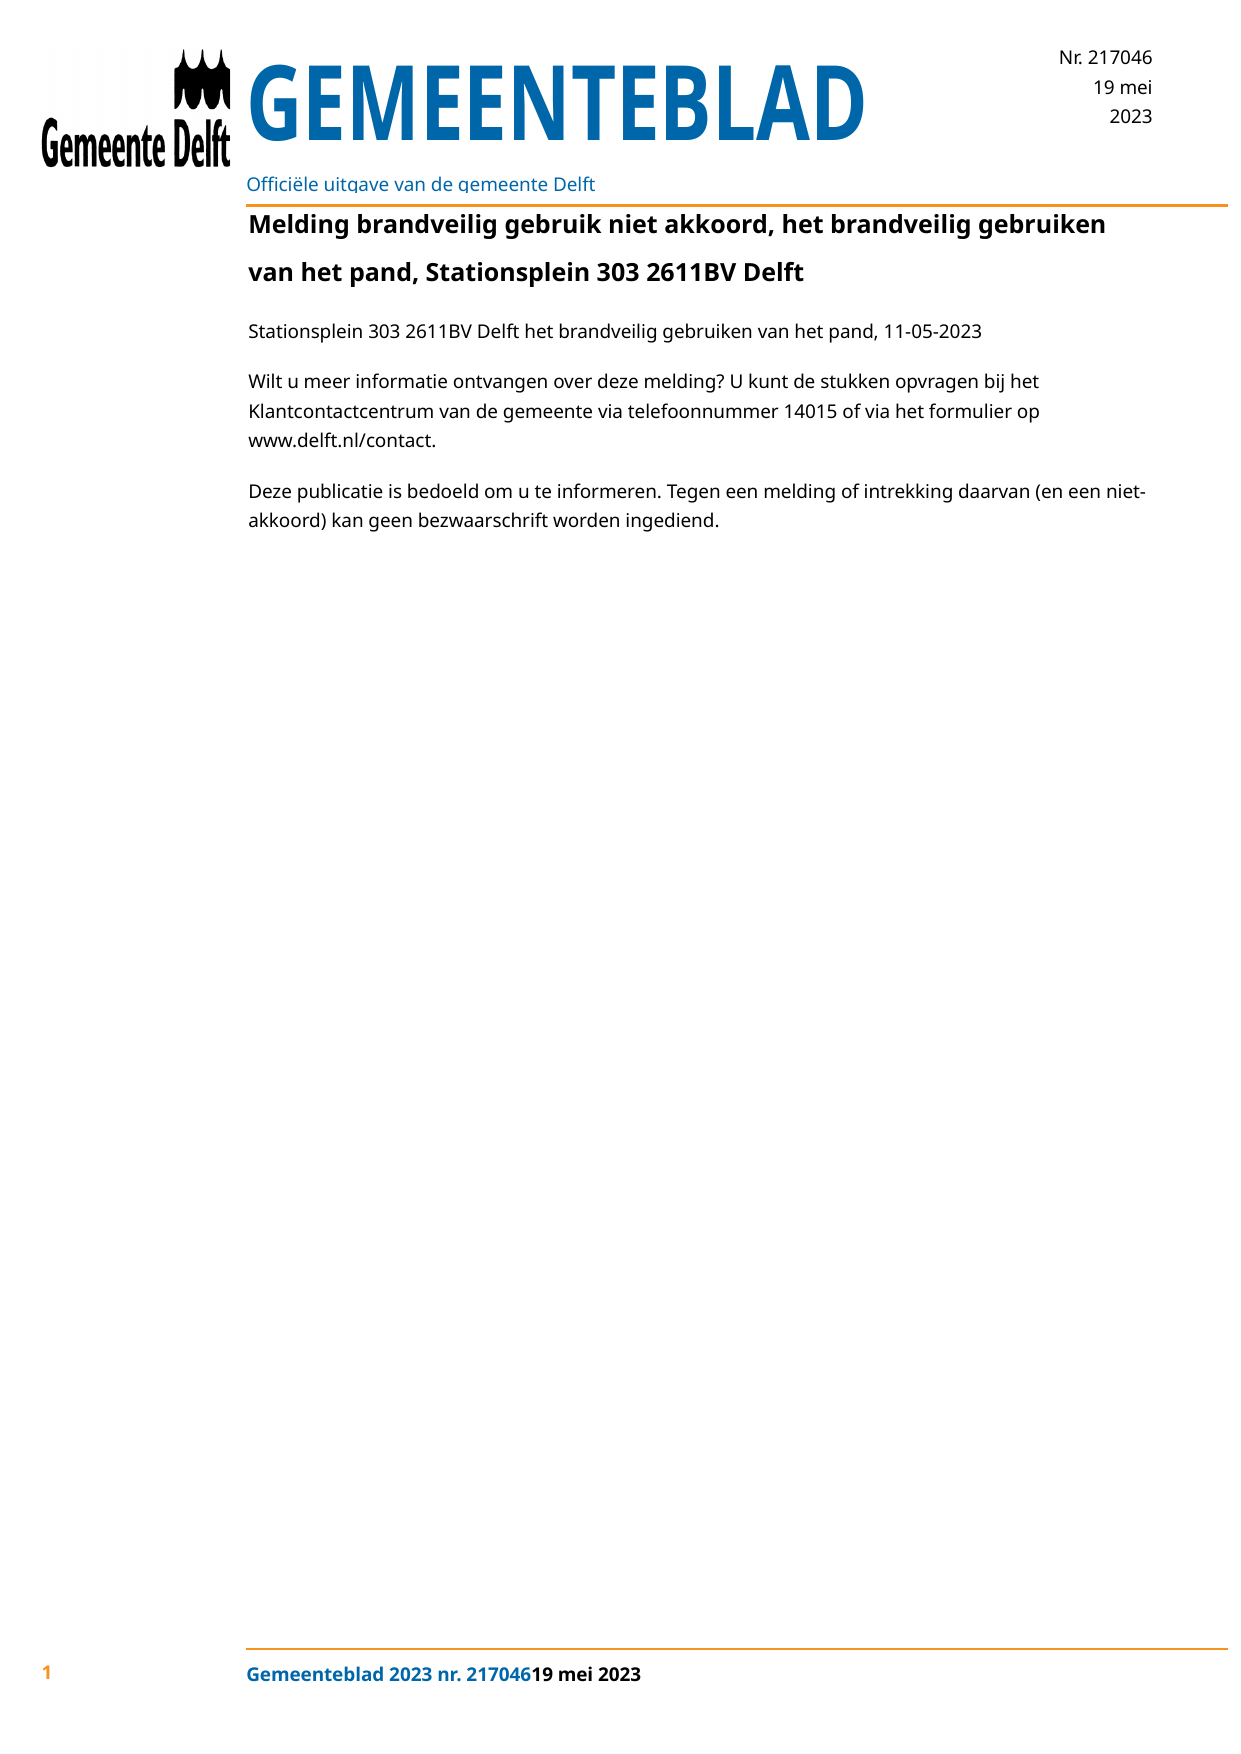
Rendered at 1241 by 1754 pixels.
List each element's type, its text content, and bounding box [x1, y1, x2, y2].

text Stationsplein 303 2611BV Delft het brandveilig gebruiken van het pand, 11-05-2023 [248, 318, 1152, 344]
text Wilt u meer informatie ontvangen over deze melding? U kunt de stukken opvragen bij het Klantcontactcentrum van de gemeente via telefoonnummer 14015 of via het formulier op www.delft.nl/contact. [248, 368, 1152, 453]
picture [41, 47, 231, 172]
text Deze publicatie is bedoeld om u te informeren. Tegen een melding of intrekking daarvan (en een niet-akkoord) kan geen bezwaarschrift worden ingediend. [248, 478, 1152, 533]
text Melding brandveilig gebruik niet akkoord, het brandveilig gebruiken van het pand, Stationsplein 303 2611BV Delft [248, 207, 1152, 288]
